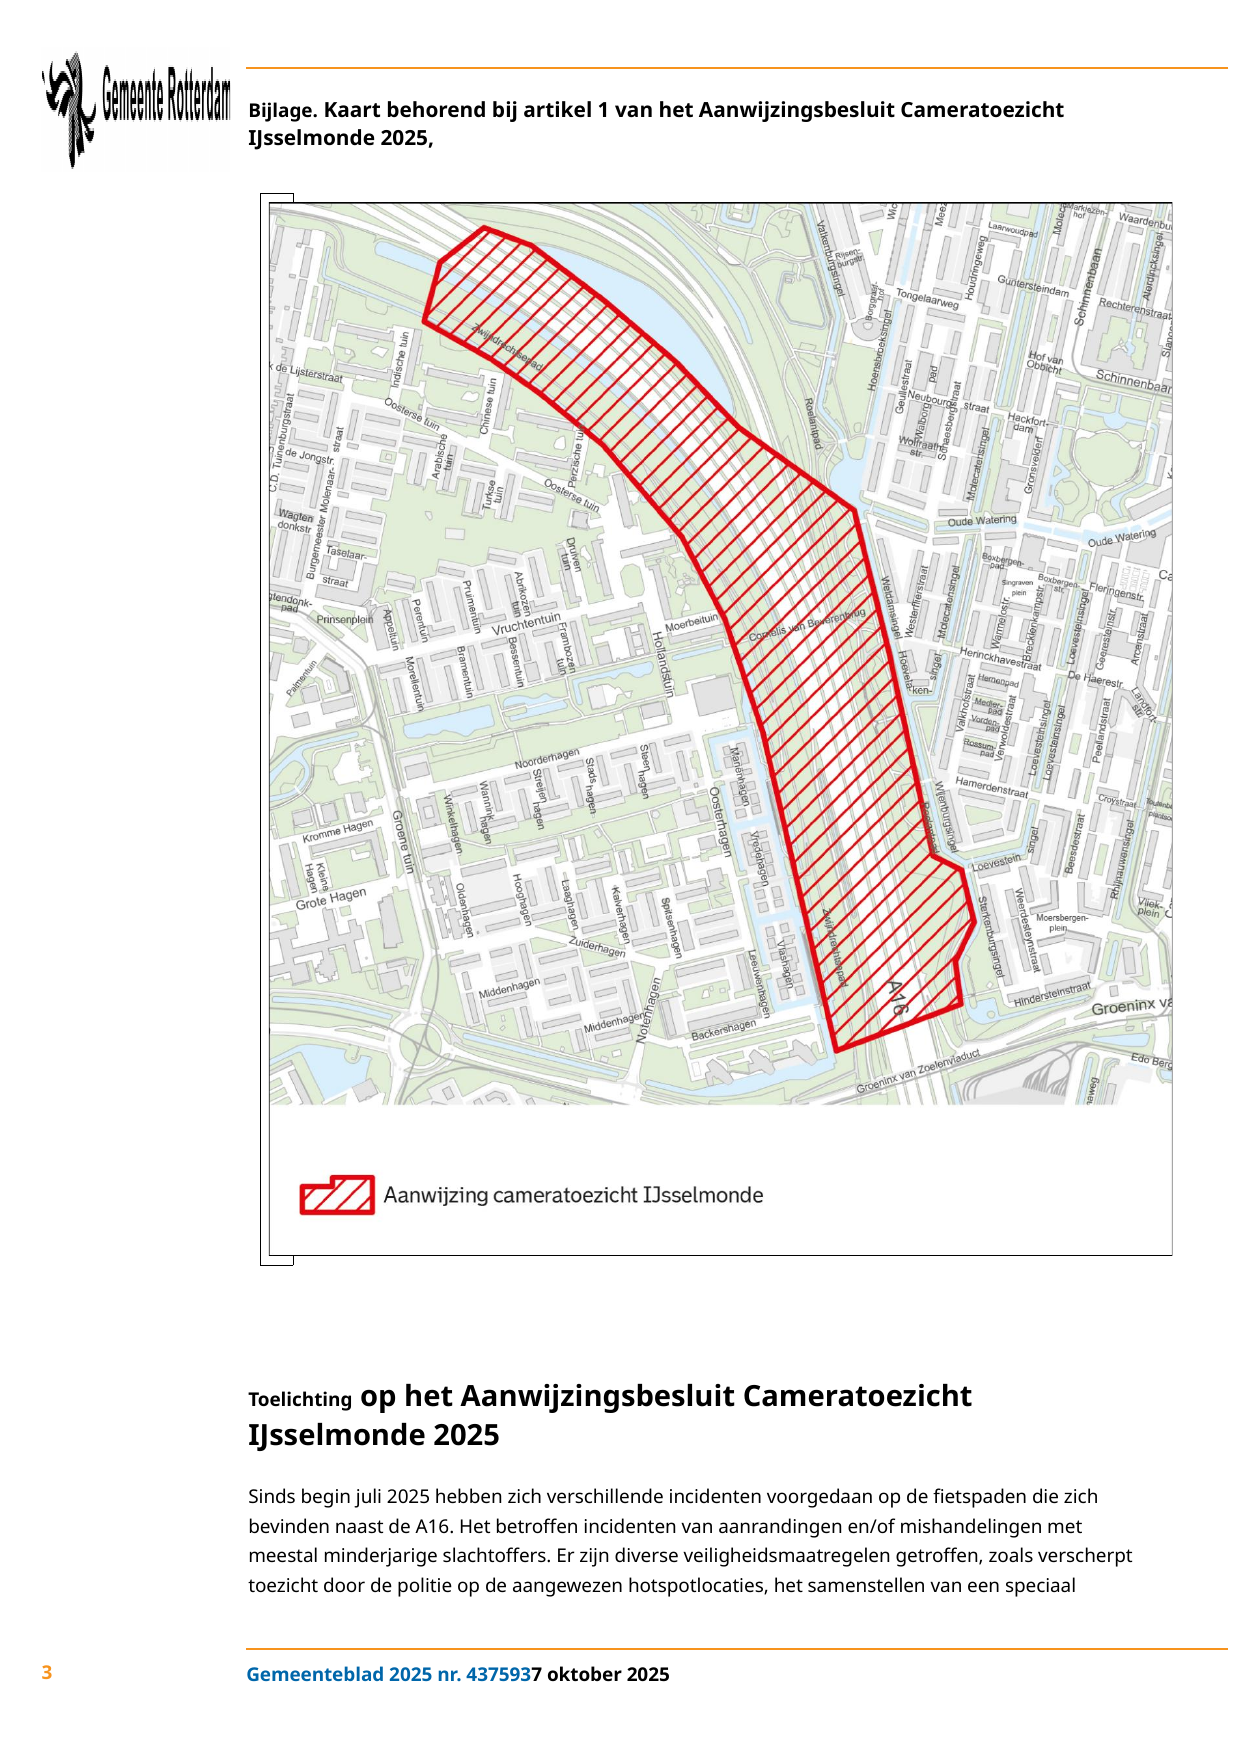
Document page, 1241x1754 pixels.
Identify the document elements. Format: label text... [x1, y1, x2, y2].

picture [41, 47, 231, 172]
text Bijlage. Kaart behorend bij artikel 1 van het Aanwijzingsbesluit Cameratoezicht IJsselmonde 2025, [248, 95, 1152, 152]
picture [268, 202, 1173, 1256]
text Toelichting op het Aanwijzingsbesluit Cameratoezicht IJsselmonde 2025 [248, 1375, 1152, 1454]
text Sinds begin juli 2025 hebben zich verschillende incidenten voorgedaan op de fietspaden die zich bevinden naast de A16. Het betroffen incidenten van aanrandingen en/of mishandelingen met meestal minderjarige slachtoffers. Er zijn diverse veiligheidsmaatregelen getroffen, zoals verscherpt toezicht door de politie op de aangewezen hotspotlocaties, het samenstellen van een speciaal [248, 1483, 1152, 1598]
